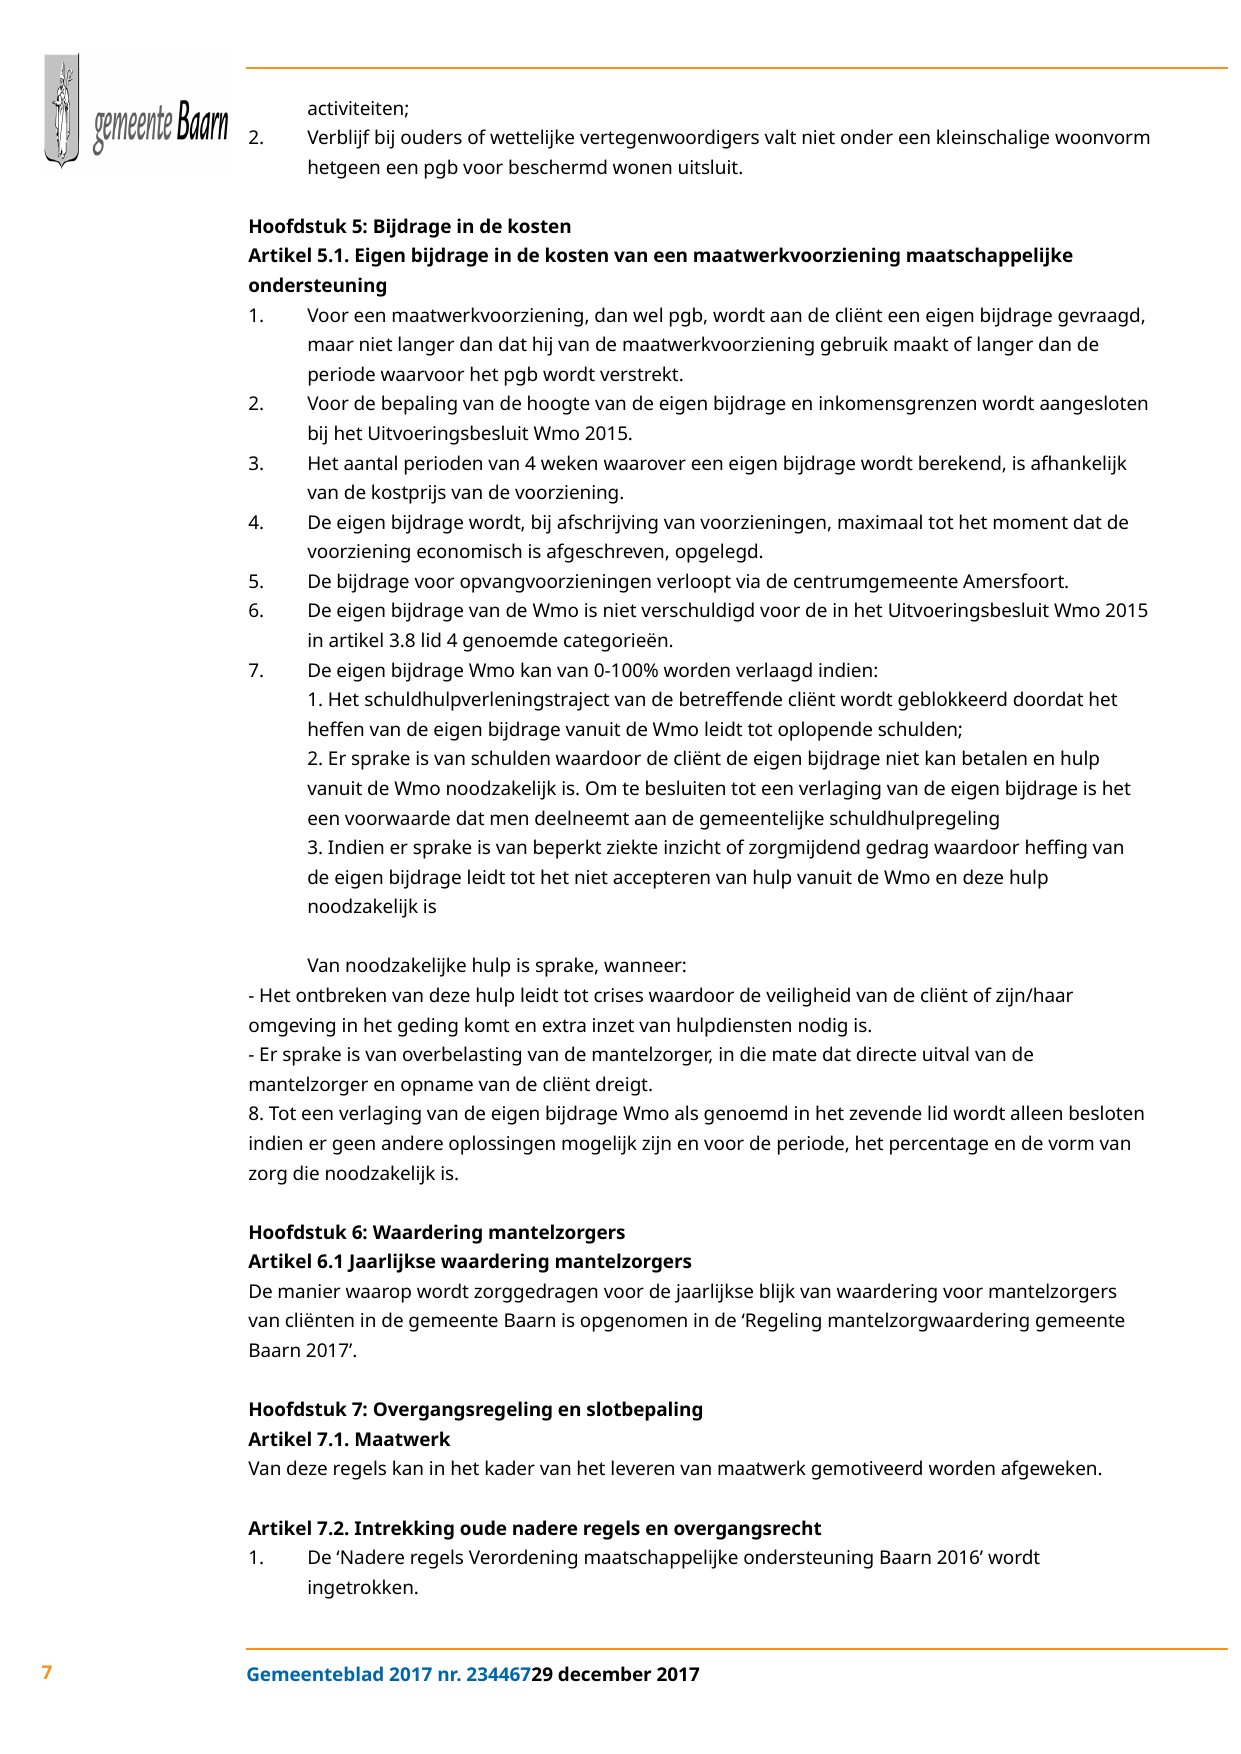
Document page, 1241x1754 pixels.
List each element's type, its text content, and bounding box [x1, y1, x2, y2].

list activiteiten; [248, 95, 1152, 121]
text Artikel 6.1 Jaarlijkse waardering mantelzorgers [248, 1248, 1152, 1274]
list De eigen bijdrage Wmo kan van 0-100% worden verlaagd indien: [248, 657, 1152, 683]
list 3. Indien er sprake is van beperkt ziekte inzicht of zorgmijdend gedrag waardoor heffing van de eigen bijdrage leidt tot het niet accepteren van hulp vanuit de Wmo en deze hulp noodzakelijk is [248, 834, 1152, 919]
text Hoofdstuk 6: Waardering mantelzorgers [248, 1219, 1152, 1245]
text Artikel 7.1. Maatwerk [248, 1426, 1152, 1452]
list Voor een maatwerkvoorziening, dan wel pgb, wordt aan de cliënt een eigen bijdrage gevraagd, maar niet langer dan dat hij van de maatwerkvoorziening gebruik maakt of langer dan de periode waarvoor het pgb wordt verstrekt. [248, 302, 1152, 387]
text Artikel 7.2. Intrekking oude nadere regels en overgangsrecht [248, 1515, 1152, 1541]
list De ‘Nadere regels Verordening maatschappelijke ondersteuning Baarn 2016’ wordt ingetrokken. [248, 1544, 1152, 1600]
text Van deze regels kan in het kader van het leveren van maatwerk gemotiveerd worden afgeweken. [248, 1456, 1152, 1481]
text - Het ontbreken van deze hulp leidt tot crises waardoor de veiligheid van de cliënt of zijn/haar omgeving in het geding komt en extra inzet van hulpdiensten nodig is. [248, 982, 1152, 1038]
text Hoofdstuk 7: Overgangsregeling en slotbepaling [248, 1396, 1152, 1422]
picture [41, 47, 231, 172]
text De manier waarop wordt zorggedragen voor de jaarlijkse blijk van waardering voor mantelzorgers van cliënten in de gemeente Baarn is opgenomen in de ‘Regeling mantelzorgwaardering gemeente Baarn 2017’. [248, 1278, 1152, 1363]
list Voor de bepaling van de hoogte van de eigen bijdrage en inkomensgrenzen wordt aangesloten bij het Uitvoeringsbesluit Wmo 2015. [248, 391, 1152, 446]
list Verblijf bij ouders of wettelijke vertegenwoordigers valt niet onder een kleinschalige woonvorm hetgeen een pgb voor beschermd wonen uitsluit. [248, 124, 1152, 180]
list De bijdrage voor opvangvoorzieningen verloopt via de centrumgemeente Amersfoort. [248, 568, 1152, 594]
list Van noodzakelijke hulp is sprake, wanneer: [248, 953, 1152, 978]
list 2. Er sprake is van schulden waardoor de cliënt de eigen bijdrage niet kan betalen en hulp vanuit de Wmo noodzakelijk is. Om te besluiten tot een verlaging van de eigen bijdrage is het een voorwaarde dat men deelneemt aan de gemeentelijke schuldhulpregeling [248, 746, 1152, 831]
text 8. Tot een verlaging van de eigen bijdrage Wmo als genoemd in het zevende lid wordt alleen besloten indien er geen andere oplossingen mogelijk zijn en voor de periode, het percentage en de vorm van zorg die noodzakelijk is. [248, 1101, 1152, 1186]
list 1. Het schuldhulpverleningstraject van de betreffende cliënt wordt geblokkeerd doordat het heffen van de eigen bijdrage vanuit de Wmo leidt tot oplopende schulden; [248, 686, 1152, 742]
text Hoofdstuk 5: Bijdrage in de kosten [248, 213, 1152, 239]
list De eigen bijdrage van de Wmo is niet verschuldigd voor de in het Uitvoeringsbesluit Wmo 2015 in artikel 3.8 lid 4 genoemde categorieën. [248, 598, 1152, 653]
list De eigen bijdrage wordt, bij afschrijving van voorzieningen, maximaal tot het moment dat de voorziening economisch is afgeschreven, opgelegd. [248, 509, 1152, 564]
list Het aantal perioden van 4 weken waarover een eigen bijdrage wordt berekend, is afhankelijk van de kostprijs van de voorziening. [248, 450, 1152, 505]
text Artikel 5.1. Eigen bijdrage in de kosten van een maatwerkvoorziening maatschappelijke ondersteuning [248, 243, 1152, 298]
text - Er sprake is van overbelasting van de mantelzorger, in die mate dat directe uitval van de mantelzorger en opname van de cliënt dreigt. [248, 1041, 1152, 1097]
